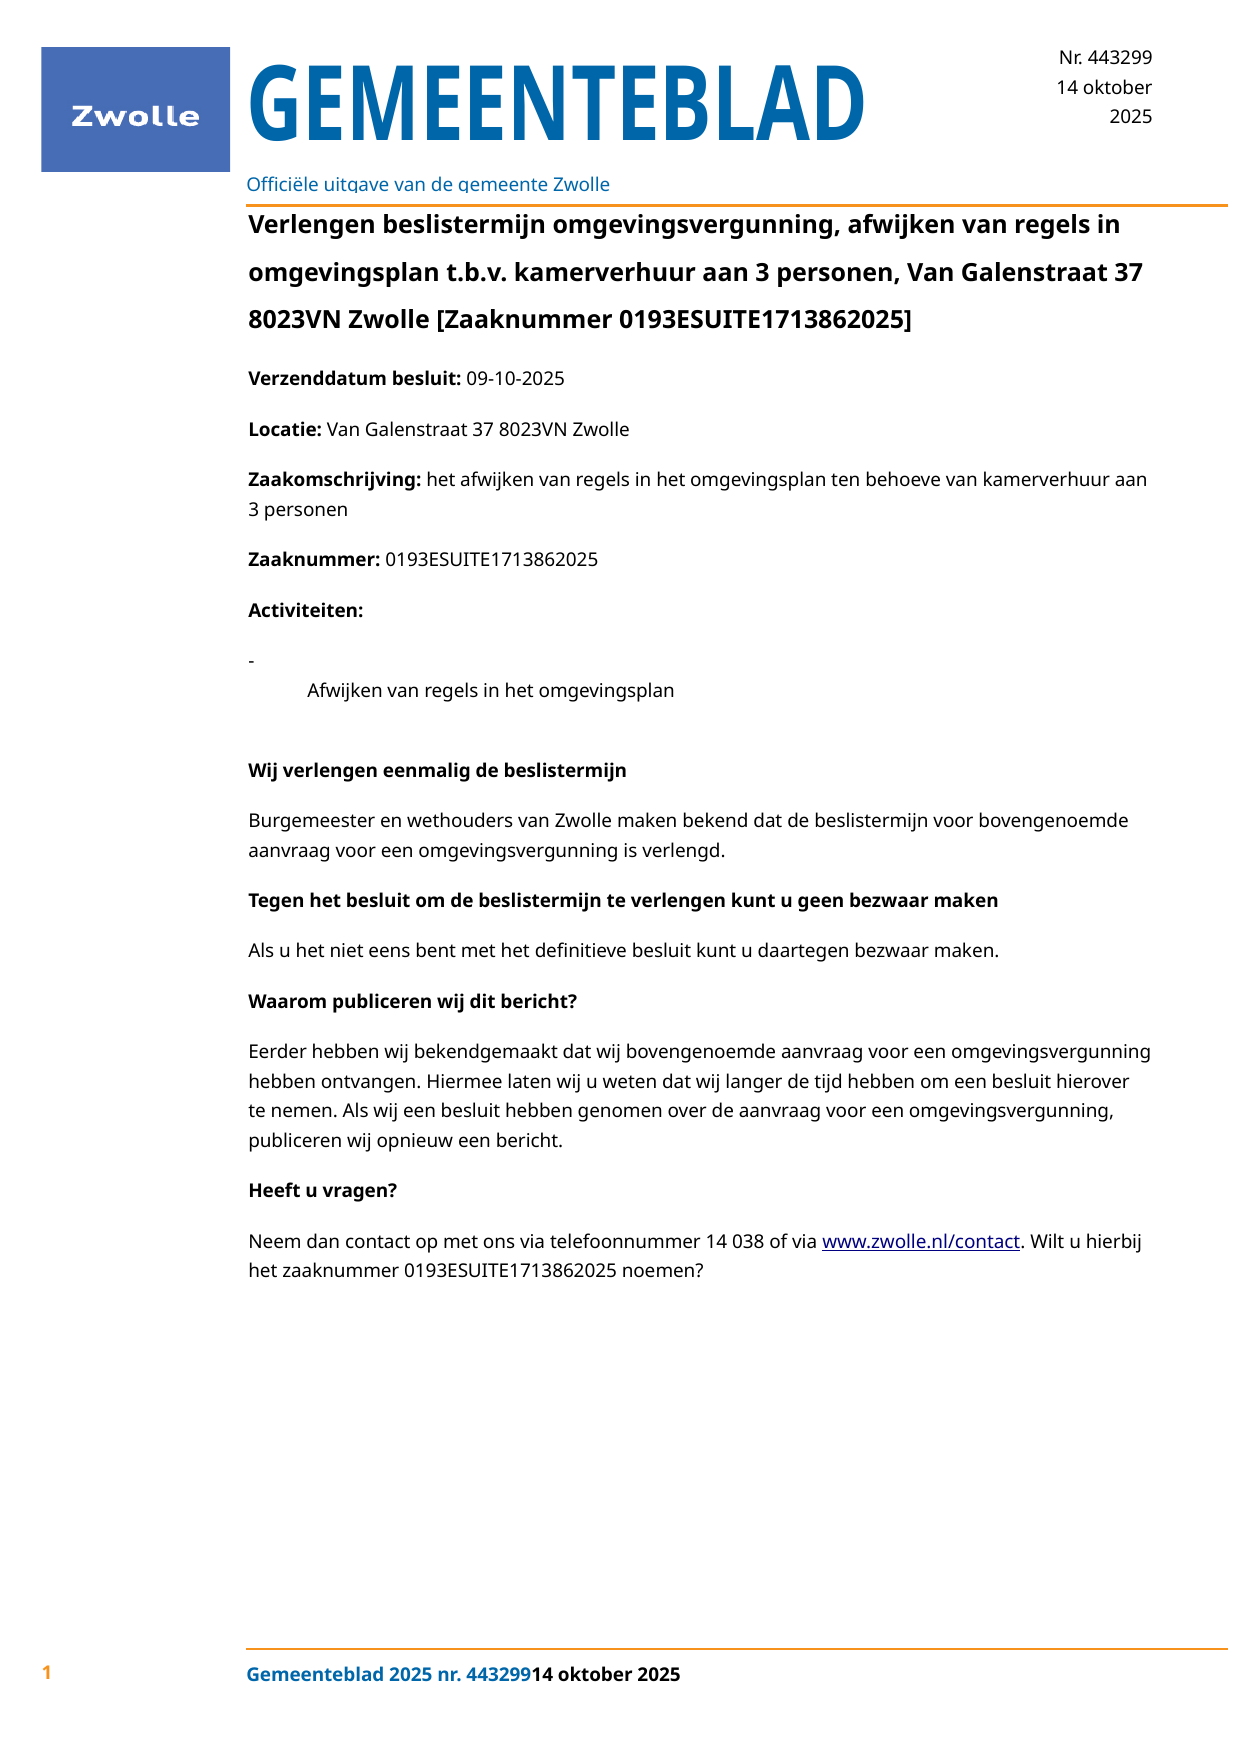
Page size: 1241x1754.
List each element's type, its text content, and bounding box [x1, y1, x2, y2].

text Neem dan contact op met ons via telefoonnummer 14 038 of via www.zwolle.nl/contact. Wilt u hierbij het zaaknummer 0193ESUITE1713862025 noemen? [248, 1228, 1152, 1283]
text Eerder hebben wij bekendgemaakt dat wij bovengenoemde aanvraag voor een omgevingsvergunning hebben ontvangen. Hiermee laten wij u weten dat wij langer de tijd hebben om een besluit hierover te nemen. Als wij een besluit hebben genomen over de aanvraag voor een omgevingsvergunning, publiceren wij opnieuw een bericht. [248, 1038, 1152, 1153]
text Als u het niet eens bent met het definitieve besluit kunt u daartegen bezwaar maken. [248, 938, 1152, 963]
text Wij verlengen eenmalig de beslistermijn [248, 757, 1152, 782]
text Waarom publiceren wij dit bericht? [248, 988, 1152, 1014]
text Activiteiten: [248, 597, 1152, 622]
text Locatie: Van Galenstraat 37 8023VN Zwolle [248, 416, 1152, 442]
picture [41, 47, 231, 172]
text Zaaknummer: 0193ESUITE1713862025 [248, 546, 1152, 572]
text Heeft u vragen? [248, 1178, 1152, 1203]
list Afwijken van regels in het omgevingsplan [248, 677, 1152, 702]
text Tegen het besluit om de beslistermijn te verlengen kunt u geen bezwaar maken [248, 887, 1152, 913]
text Zaakomschrijving: het afwijken van regels in het omgevingsplan ten behoeve van kamerverhuur aan 3 personen [248, 466, 1152, 522]
text Burgemeester en wethouders van Zwolle maken bekend dat de beslistermijn voor bovengenoemde aanvraag voor een omgevingsvergunning is verlengd. [248, 807, 1152, 862]
text Verzenddatum besluit: 09-10-2025 [248, 366, 1152, 391]
text Verlengen beslistermijn omgevingsvergunning, afwijken van regels in omgevingsplan t.b.v. kamerverhuur aan 3 personen, Van Galenstraat 37 8023VN Zwolle [Zaaknummer 0193ESUITE1713862025] [248, 207, 1152, 336]
